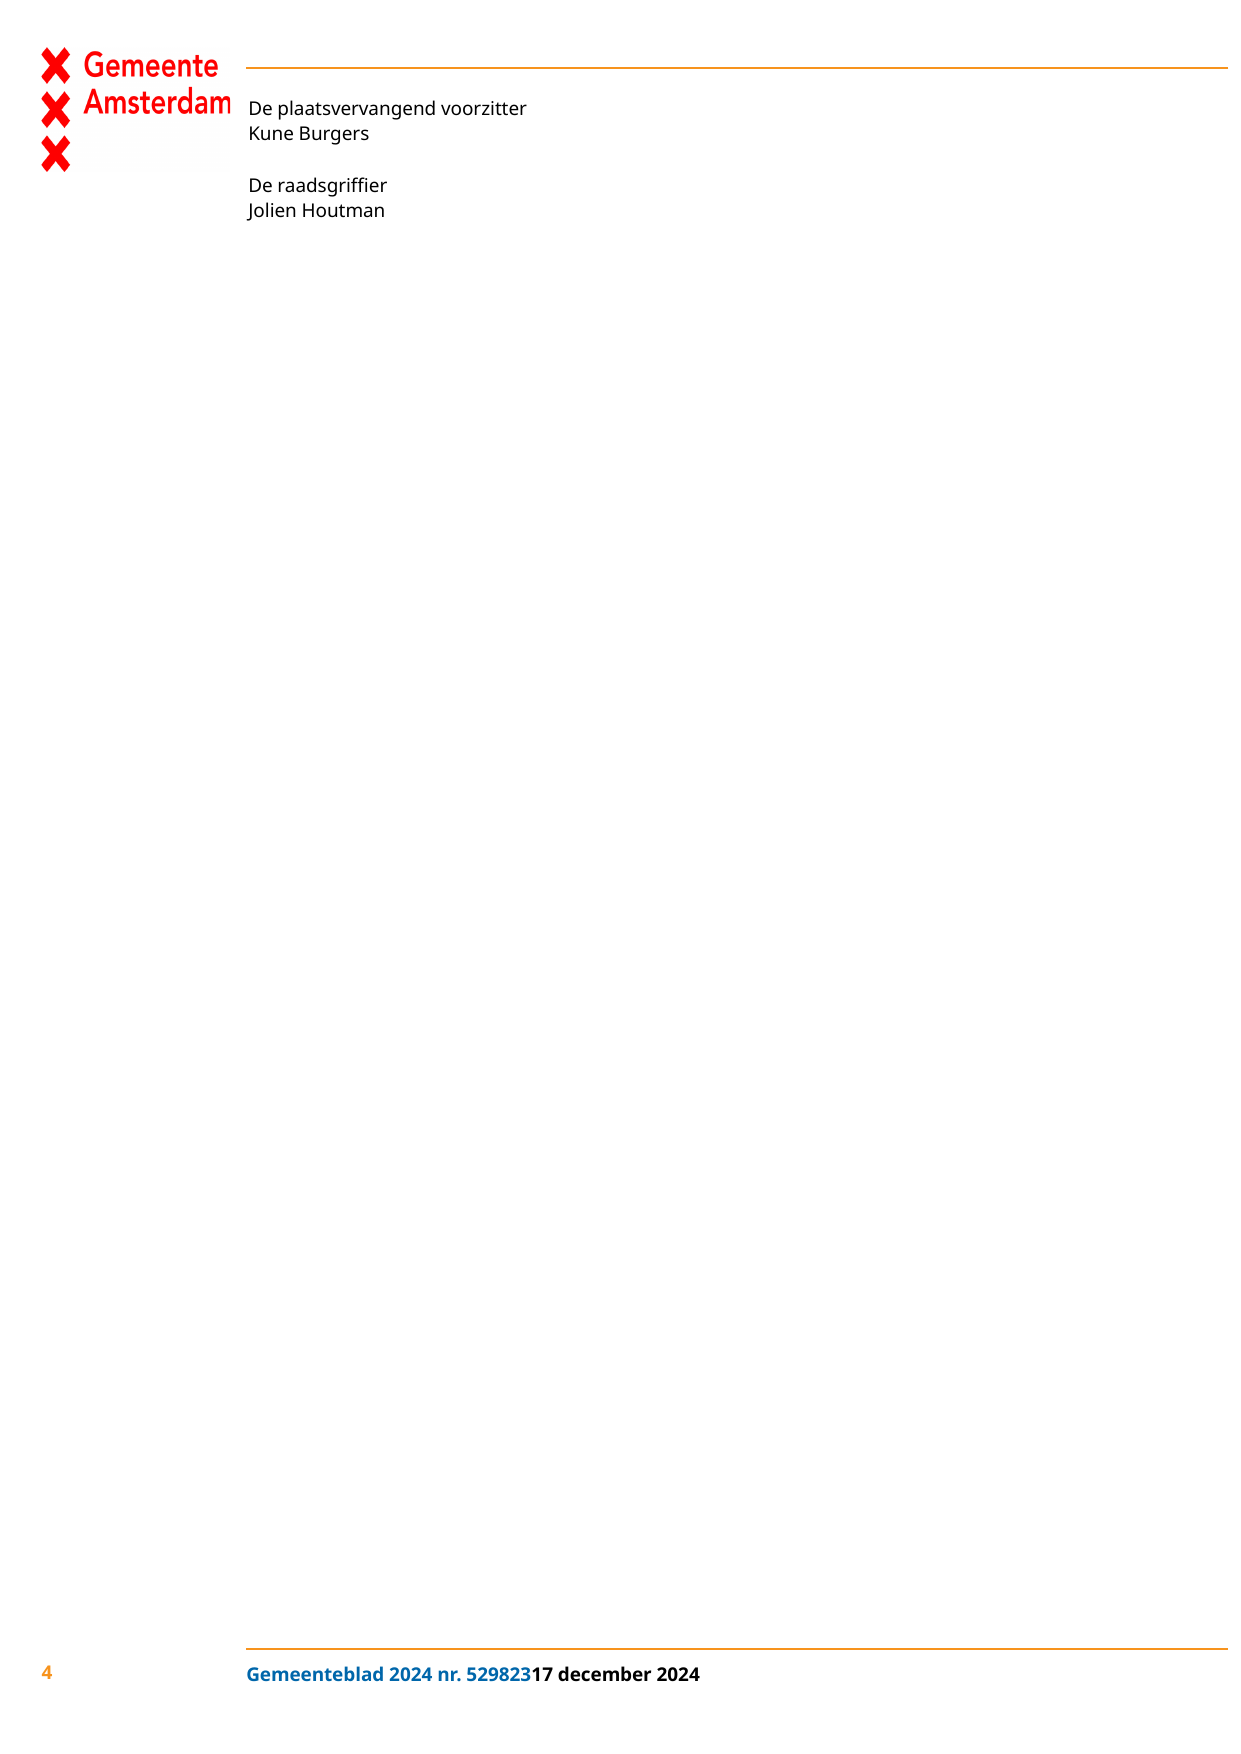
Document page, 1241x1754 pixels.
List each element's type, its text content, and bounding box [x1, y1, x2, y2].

text De raadsgriffier [248, 172, 1152, 198]
picture [41, 47, 231, 172]
text Jolien Houtman [248, 198, 1152, 223]
text De plaatsvervangend voorzitter [248, 95, 1152, 121]
text Kune Burgers [248, 121, 1152, 146]
